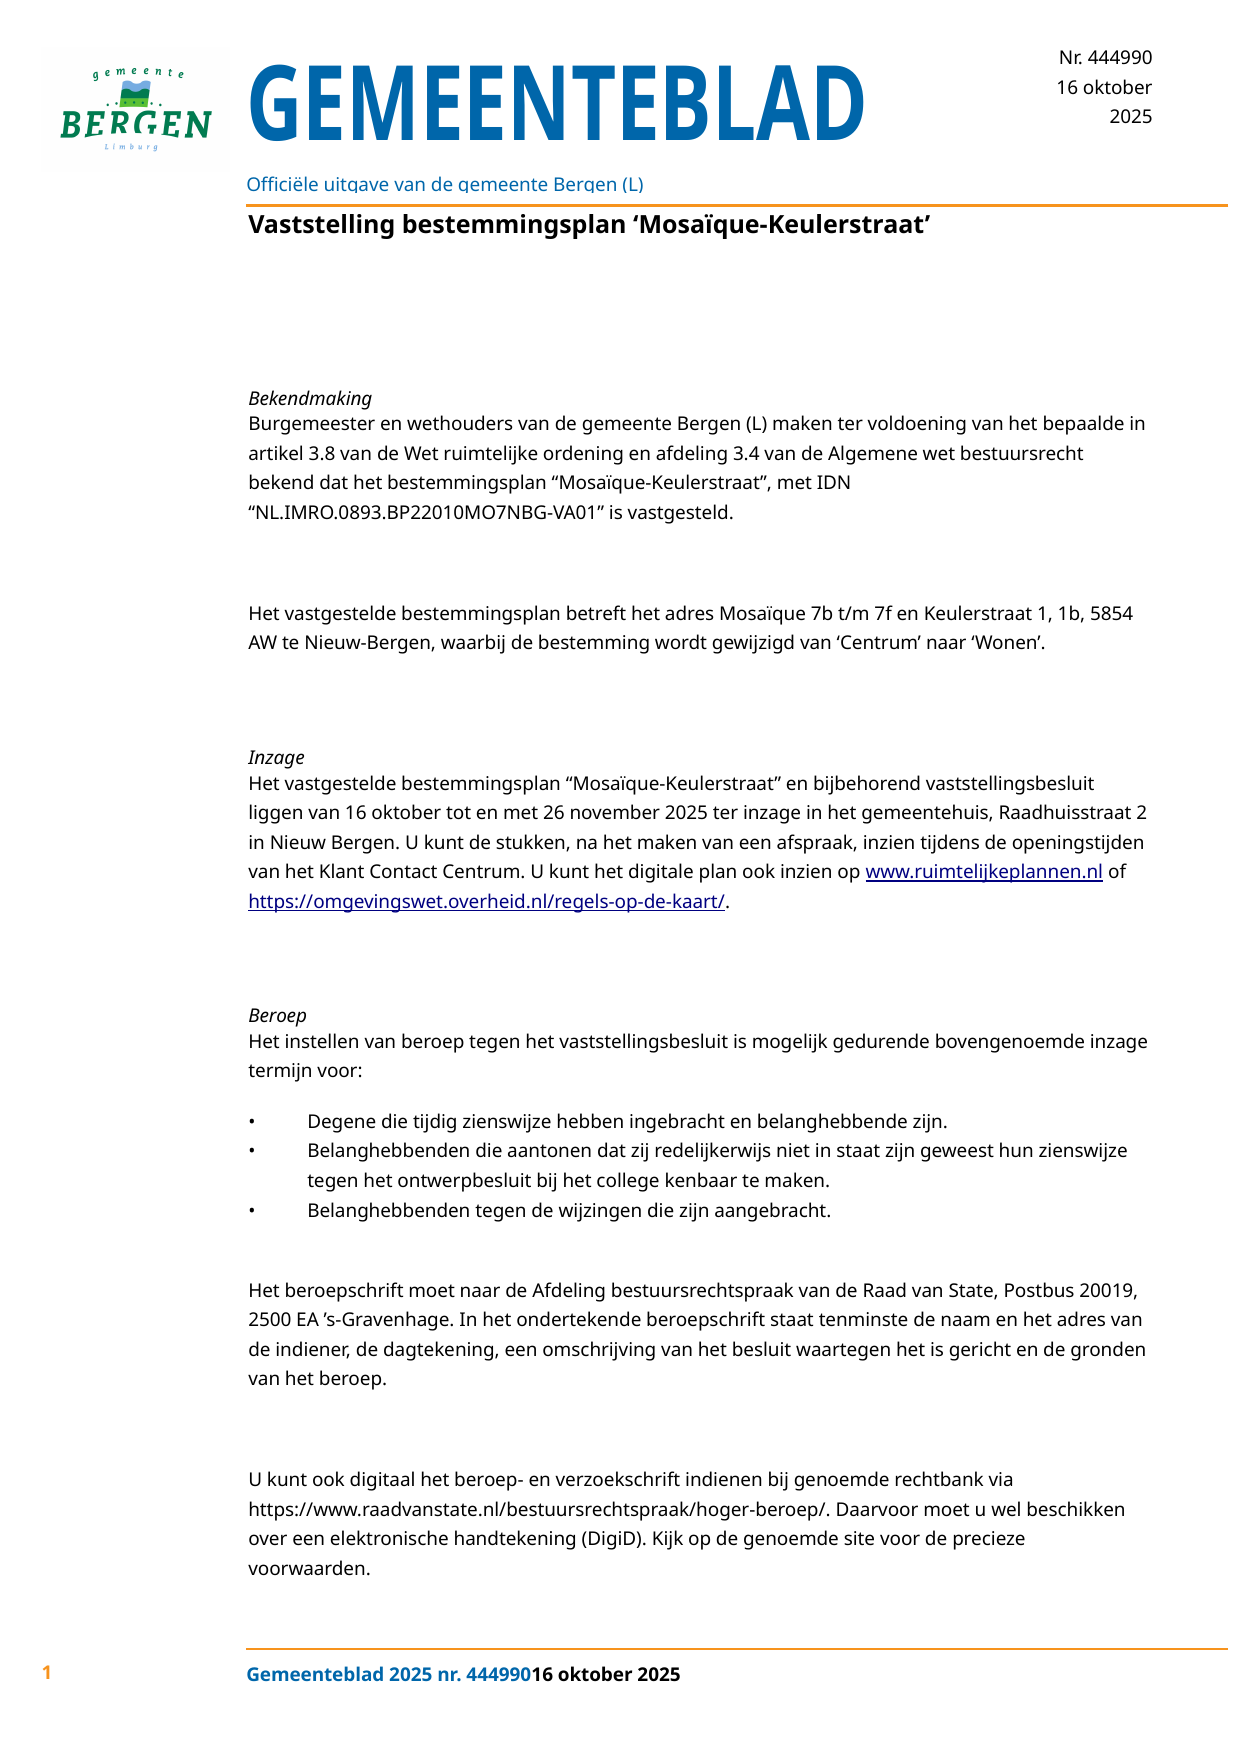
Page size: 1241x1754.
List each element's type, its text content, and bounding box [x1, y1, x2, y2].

picture [41, 47, 231, 172]
list Belanghebbenden die aantonen dat zij redelijkerwijs niet in staat zijn geweest hun zienswijze tegen het ontwerpbesluit bij het college kenbaar te maken. [248, 1138, 1152, 1193]
text Vaststelling bestemmingsplan ‘Mosaïque-Keulerstraat’ [248, 207, 1152, 241]
text Beroep [248, 1002, 1152, 1028]
text Bekendmaking [248, 385, 1152, 410]
text Het beroepschrift moet naar de Afdeling bestuursrechtspraak van de Raad van State, Postbus 20019, 2500 EA ’s-Gravenhage. In het ondertekende beroepschrift staat tenminste de naam en het adres van de indiener, de dagtekening, een omschrijving van het besluit waartegen het is gericht en de gronden van het beroep. [248, 1277, 1152, 1391]
text U kunt ook digitaal het beroep- en verzoekschrift indienen bij genoemde rechtbank via https://www.raadvanstate.nl/bestuursrechtspraak/hoger-beroep/. Daarvoor moet u wel beschikken over een elektronische handtekening (DigiD). Kijk op de genoemde site voor de precieze voorwaarden. [248, 1466, 1152, 1581]
text Inzage [248, 744, 1152, 770]
list Belanghebbenden tegen de wijzingen die zijn aangebracht. [248, 1197, 1152, 1223]
text Het instellen van beroep tegen het vaststellingsbesluit is mogelijk gedurende bovengenoemde inzage termijn voor: [248, 1028, 1152, 1083]
list Degene die tijdig zienswijze hebben ingebracht en belanghebbende zijn. [248, 1108, 1152, 1134]
text Het vastgestelde bestemmingsplan betreft het adres Mosaïque 7b t/m 7f en Keulerstraat 1, 1b, 5854 AW te Nieuw-Bergen, waarbij de bestemming wordt gewijzigd van ‘Centrum’ naar ‘Wonen’. [248, 600, 1152, 655]
text Het vastgestelde bestemmingsplan “Mosaïque-Keulerstraat” en bijbehorend vaststellingsbesluit liggen van 16 oktober tot en met 26 november 2025 ter inzage in het gemeentehuis, Raadhuisstraat 2 in Nieuw Bergen. U kunt de stukken, na het maken van een afspraak, inzien tijdens de openingstijden van het Klant Contact Centrum. U kunt het digitale plan ook inzien op www.ruimtelijkeplannen.nl of https://omgevingswet.overheid.nl/regels-op-de-kaart/. [248, 770, 1152, 914]
text Burgemeester en wethouders van de gemeente Bergen (L) maken ter voldoening van het bepaalde in artikel 3.8 van de Wet ruimtelijke ordening en afdeling 3.4 van de Algemene wet bestuursrecht bekend dat het bestemmingsplan “Mosaïque-Keulerstraat”, met IDN “NL.IMRO.0893.BP22010MO7NBG-VA01” is vastgesteld. [248, 410, 1152, 525]
